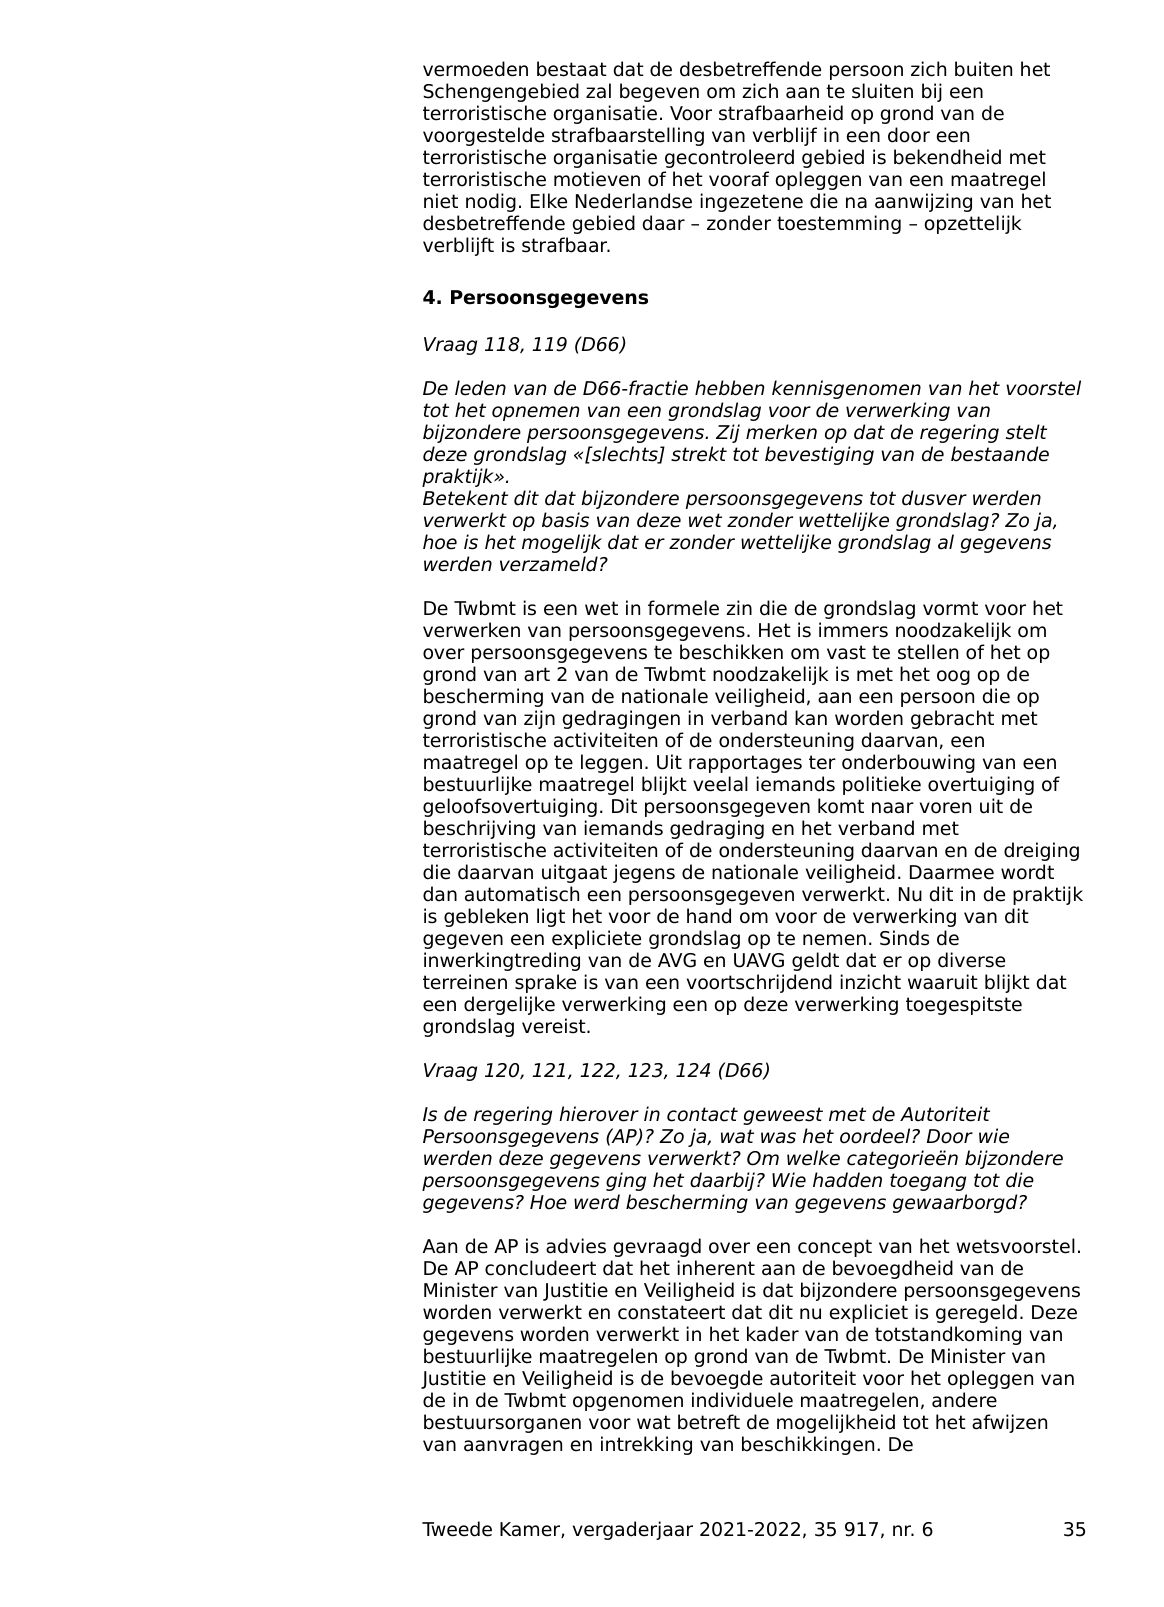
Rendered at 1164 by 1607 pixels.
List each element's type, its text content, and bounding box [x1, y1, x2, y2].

text Aan de AP is advies gevraagd over een concept van het wetsvoorstel. De AP concludeert dat het inherent aan de bevoegdheid van de Minister van Justitie en Veiligheid is dat bijzondere persoonsgegevens worden verwerkt en constateert dat dit nu expliciet is geregeld. Deze gegevens worden verwerkt in het kader van de totstandkoming van bestuurlijke maatregelen op grond van de Twbmt. De Minister van Justitie en Veiligheid is de bevoegde autoriteit voor het opleggen van de in de Twbmt opgenomen individuele maatregelen, andere bestuursorganen voor wat betreft de mogelijkheid tot het afwijzen van aanvragen en intrekking van beschikkingen. De [422, 1236, 1087, 1456]
subtitle Vraag 118, 119 (D66) [422, 334, 1087, 356]
text Betekent dit dat bijzondere persoonsgegevens tot dusver werden verwerkt op basis van deze wet zonder wettelijke grondslag? Zo ja, hoe is het mogelijk dat er zonder wettelijke grondslag al gegevens werden verzameld? [422, 488, 1087, 576]
subtitle Vraag 120, 121, 122, 123, 124 (D66) [422, 1060, 1087, 1082]
text De Twbmt is een wet in formele zin die de grondslag vormt voor het verwerken van persoonsgegevens. Het is immers noodzakelijk om over persoonsgegevens te beschikken om vast te stellen of het op grond van art 2 van de Twbmt noodzakelijk is met het oog op de bescherming van de nationale veiligheid, aan een persoon die op grond van zijn gedragingen in verband kan worden gebracht met terroristische activiteiten of de ondersteuning daarvan, een maatregel op te leggen. Uit rapportages ter onderbouwing van een bestuurlijke maatregel blijkt veelal iemands politieke overtuiging of geloofsovertuiging. Dit persoonsgegeven komt naar voren uit de beschrijving van iemands gedraging en het verband met terroristische activiteiten of de ondersteuning daarvan en de dreiging die daarvan uitgaat jegens de nationale veiligheid. Daarmee wordt dan automatisch een persoonsgegeven verwerkt. Nu dit in de praktijk is gebleken ligt het voor de hand om voor de verwerking van dit gegeven een expliciete grondslag op te nemen. Sinds de inwerkingtreding van de AVG en UAVG geldt dat er op diverse terreinen sprake is van een voortschrijdend inzicht waaruit blijkt dat een dergelijke verwerking een op deze verwerking toegespitste grondslag vereist. [422, 598, 1087, 1038]
subtitle 4. Persoonsgegevens [422, 287, 1087, 309]
text Is de regering hierover in contact geweest met de Autoriteit Persoonsgegevens (AP)? Zo ja, wat was het oordeel? Door wie werden deze gegevens verwerkt? Om welke categorieën bijzondere persoonsgegevens ging het daarbij? Wie hadden toegang tot die gegevens? Hoe werd bescherming van gegevens gewaarborgd? [422, 1104, 1087, 1214]
text vermoeden bestaat dat de desbetreffende persoon zich buiten het Schengengebied zal begeven om zich aan te sluiten bij een terroristische organisatie. Voor strafbaarheid op grond van de voorgestelde strafbaarstelling van verblijf in een door een terroristische organisatie gecontroleerd gebied is bekendheid met terroristische motieven of het vooraf opleggen van een maatregel niet nodig. Elke Nederlandse ingezetene die na aanwijzing van het desbetreffende gebied daar – zonder toestemming – opzettelijk verblijft is strafbaar. [422, 59, 1087, 257]
text De leden van de D66-fractie hebben kennisgenomen van het voorstel tot het opnemen van een grondslag voor de verwerking van bijzondere persoonsgegevens. Zij merken op dat de regering stelt deze grondslag «[slechts] strekt tot bevestiging van de bestaande praktijk». [422, 378, 1087, 488]
